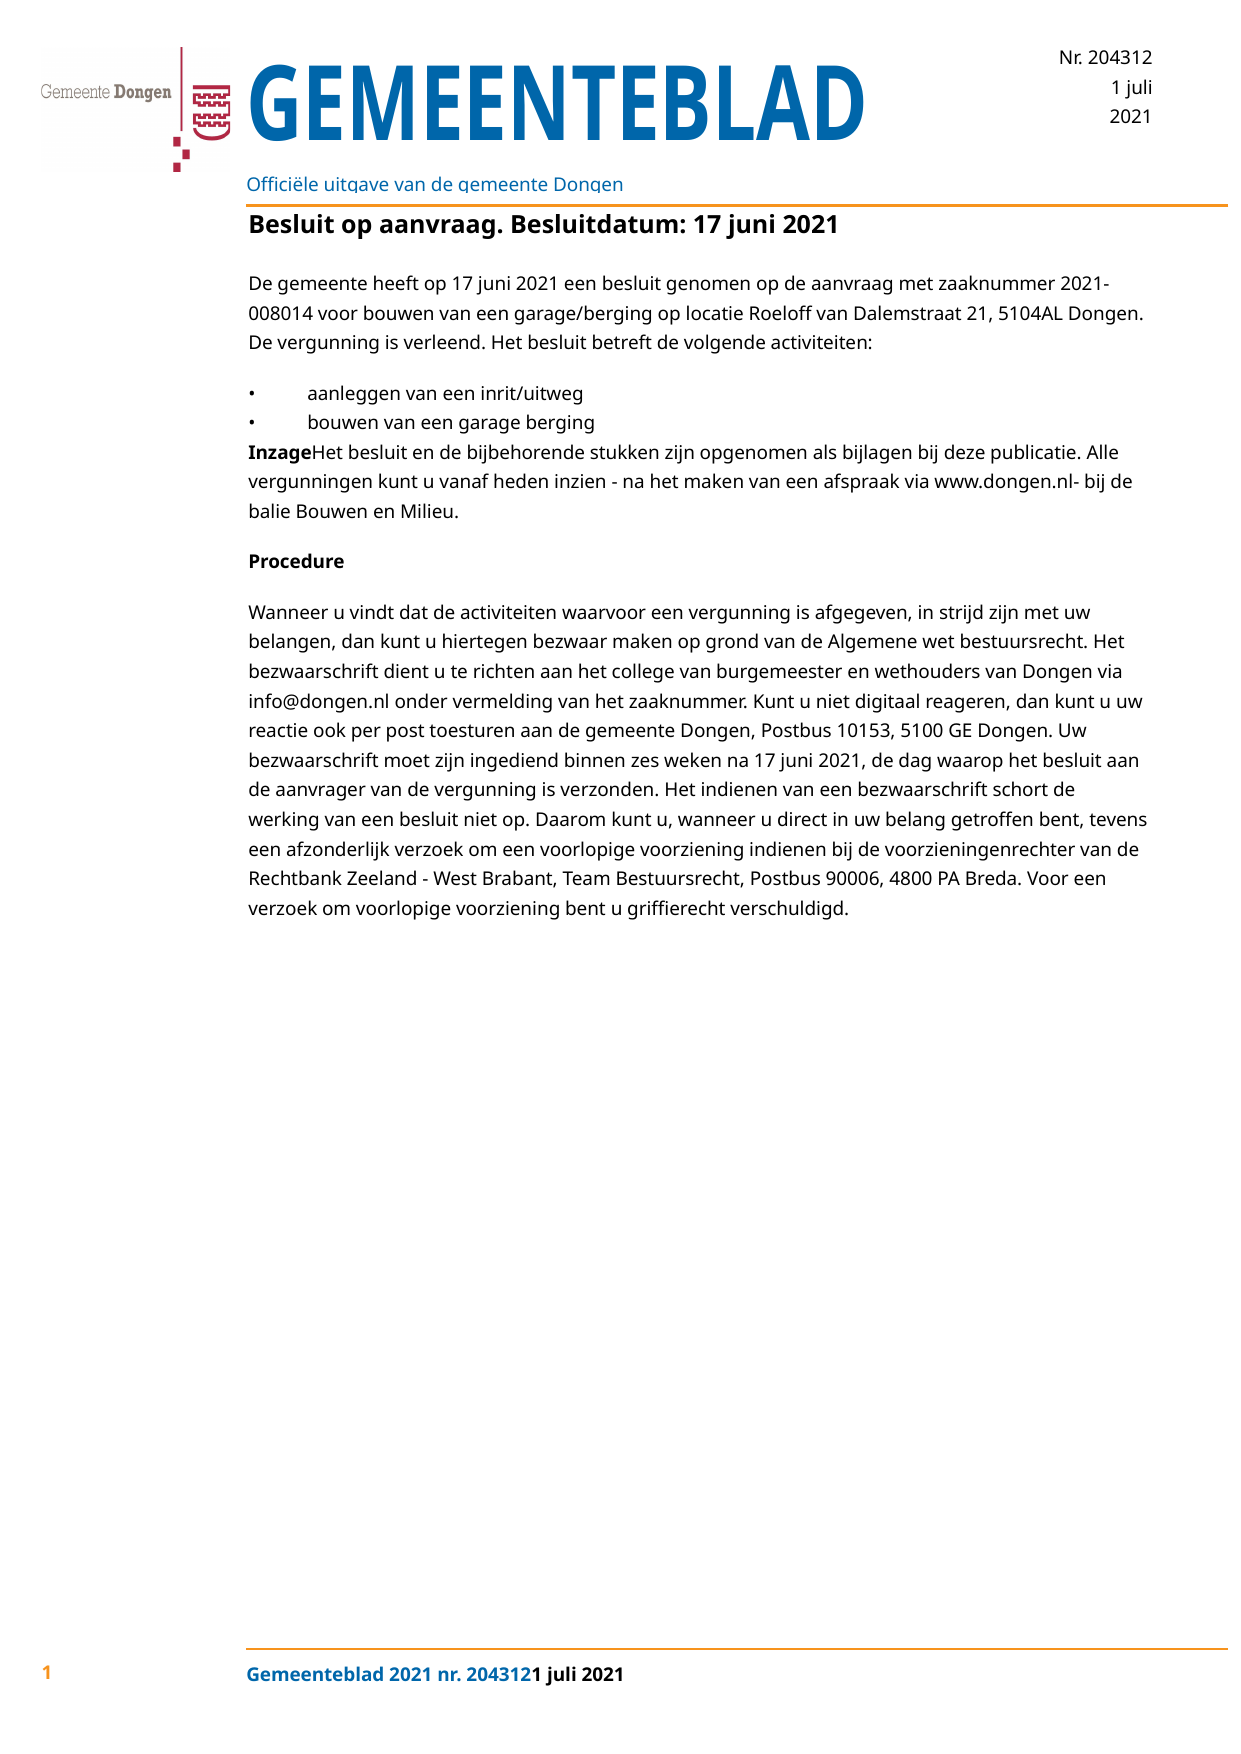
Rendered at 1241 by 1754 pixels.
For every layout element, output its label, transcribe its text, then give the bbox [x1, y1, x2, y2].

text Besluit op aanvraag. Besluitdatum: 17 juni 2021 [248, 207, 1152, 241]
text De gemeente heeft op 17 juni 2021 een besluit genomen op de aanvraag met zaaknummer 2021-008014 voor bouwen van een garage/berging op locatie Roeloff van Dalemstraat 21, 5104AL Dongen. De vergunning is verleend. Het besluit betreft de volgende activiteiten: [248, 270, 1152, 355]
list bouwen van een garage berging [248, 409, 1152, 435]
list aanleggen van een inrit/uitweg [248, 380, 1152, 406]
text Wanneer u vindt dat de activiteiten waarvoor een vergunning is afgegeven, in strijd zijn met uw belangen, dan kunt u hiertegen bezwaar maken op grond van de Algemene wet bestuursrecht. Het bezwaarschrift dient u te richten aan het college van burgemeester en wethouders van Dongen via info@dongen.nl onder vermelding van het zaaknummer. Kunt u niet digitaal reageren, dan kunt u uw reactie ook per post toesturen aan de gemeente Dongen, Postbus 10153, 5100 GE Dongen. Uw bezwaarschrift moet zijn ingediend binnen zes weken na 17 juni 2021, de dag waarop het besluit aan de aanvrager van de vergunning is verzonden. Het indienen van een bezwaarschrift schort de werking van een besluit niet op. Daarom kunt u, wanneer u direct in uw belang getroffen bent, tevens een afzonderlijk verzoek om een voorlopige voorziening indienen bij de voorzieningenrechter van de Rechtbank Zeeland - West Brabant, Team Bestuursrecht, Postbus 90006, 4800 PA Breda. Voor een verzoek om voorlopige voorziening bent u griffierecht verschuldigd. [248, 599, 1152, 921]
text InzageHet besluit en de bijbehorende stukken zijn opgenomen als bijlagen bij deze publicatie. Alle vergunningen kunt u vanaf heden inzien - na het maken van een afspraak via www.dongen.nl- bij de balie Bouwen en Milieu. [248, 439, 1152, 524]
text Procedure [248, 549, 1152, 574]
picture [41, 47, 231, 172]
